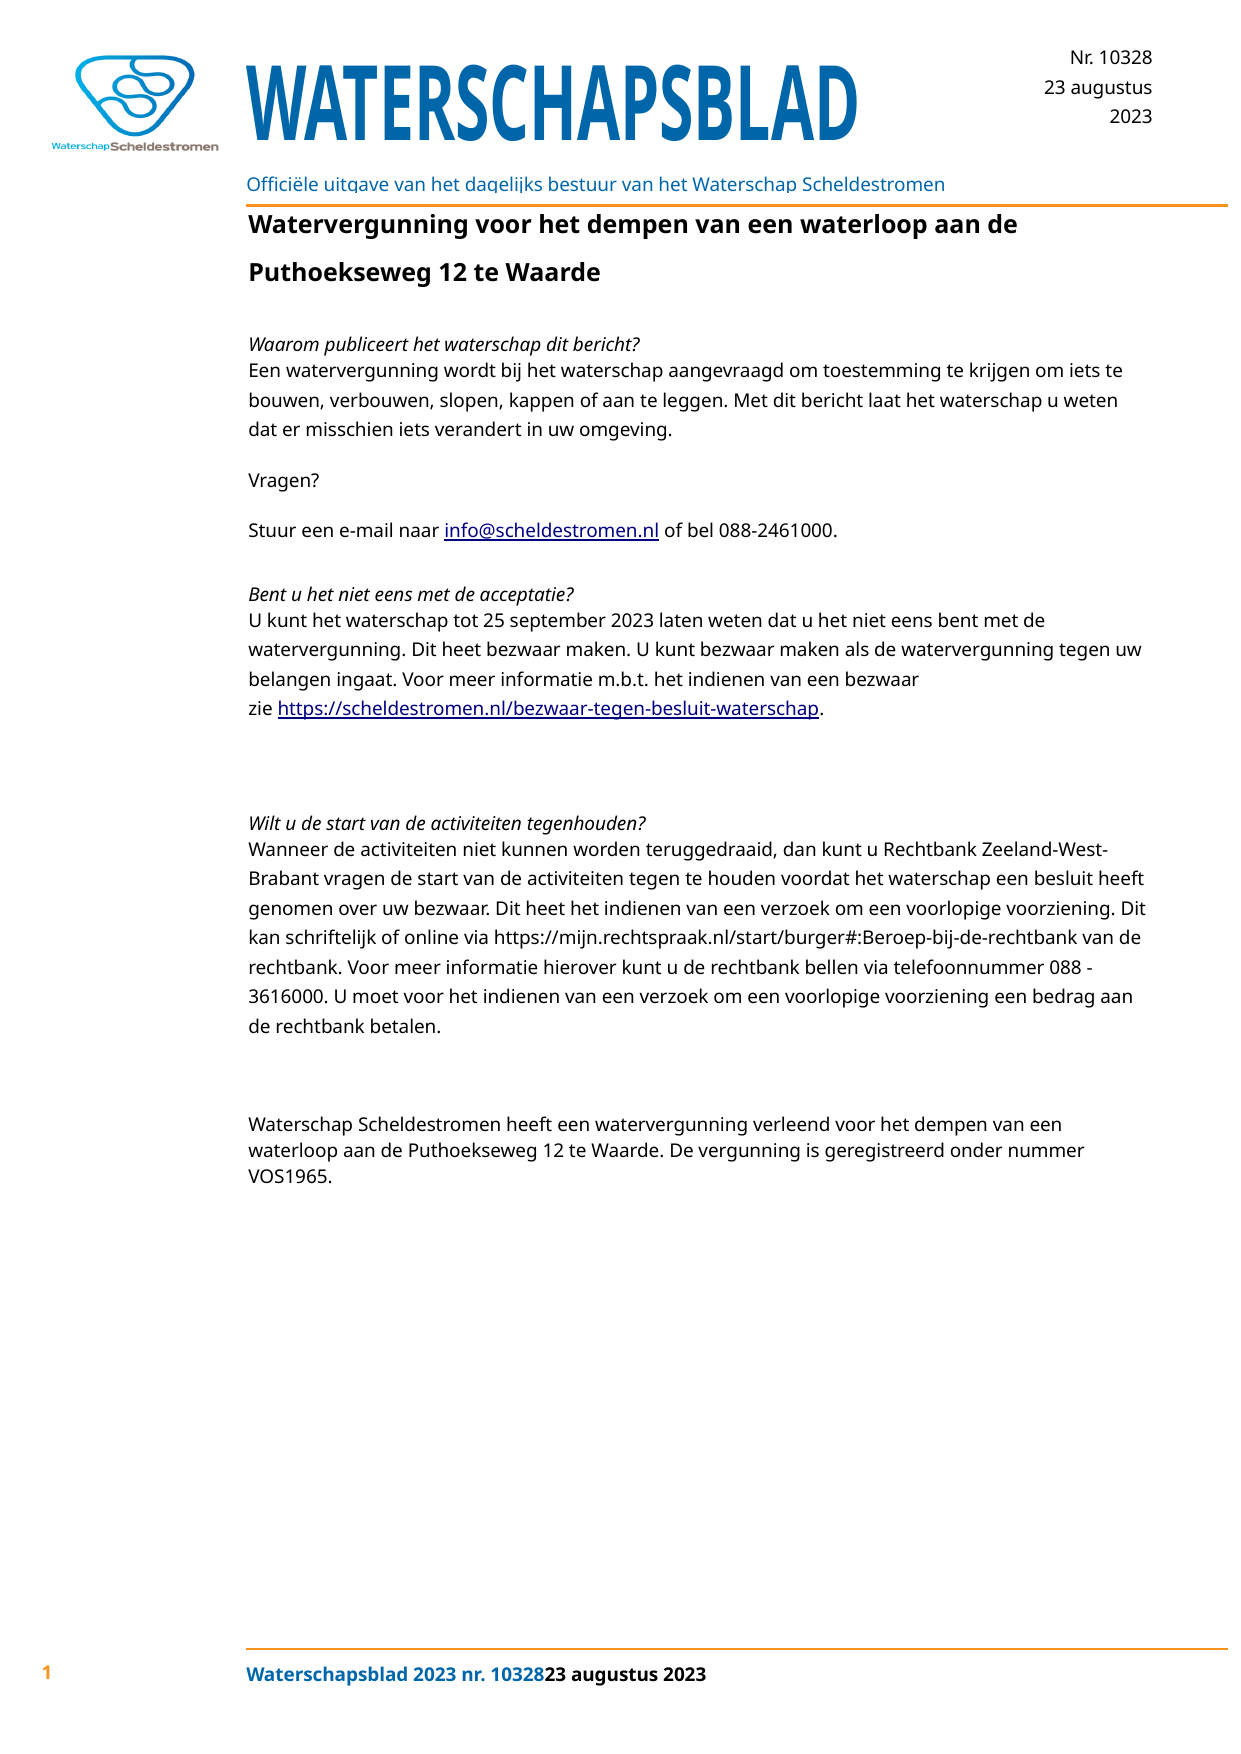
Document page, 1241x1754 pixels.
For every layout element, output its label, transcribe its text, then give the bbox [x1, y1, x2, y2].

text Wanneer de activiteiten niet kunnen worden teruggedraaid, dan kunt u Rechtbank Zeeland-West-Brabant vragen de start van de activiteiten tegen te houden voordat het waterschap een besluit heeft genomen over uw bezwaar. Dit heet het indienen van een verzoek om een voorlopige voorziening. Dit kan schriftelijk of online via https://mijn.rechtspraak.nl/start/burger#:Beroep-bij-de-rechtbank van de rechtbank. Voor meer informatie hierover kunt u de rechtbank bellen via telefoonnummer 088 - 3616000. U moet voor het indienen van een verzoek om een voorlopige voorziening een bedrag aan de rechtbank betalen. [248, 836, 1152, 1039]
text Vragen? [248, 467, 1152, 492]
picture [41, 47, 231, 172]
text Wilt u de start van de activiteiten tegenhouden? [248, 810, 1152, 836]
text Een watervergunning wordt bij het waterschap aangevraagd om toestemming te krijgen om iets te bouwen, verbouwen, slopen, kappen of aan te leggen. Met dit bericht laat het waterschap u weten dat er misschien iets verandert in uw omgeving. [248, 357, 1152, 442]
text U kunt het waterschap tot 25 september 2023 laten weten dat u het niet eens bent met de watervergunning. Dit heet bezwaar maken. U kunt bezwaar maken als de watervergunning tegen uw belangen ingaat. Voor meer informatie m.b.t. het indienen van een bezwaar zie https://scheldestromen.nl/bezwaar-tegen-besluit-waterschap. [248, 607, 1152, 721]
text Stuur een e-mail naar info@scheldestromen.nl of bel 088-2461000. [248, 517, 1152, 543]
text Bent u het niet eens met de acceptatie? [248, 581, 1152, 607]
text Waarom publiceert het waterschap dit bericht? [248, 331, 1152, 357]
text Watervergunning voor het dempen van een waterloop aan de Puthoekseweg 12 te Waarde [248, 207, 1152, 288]
text Waterschap Scheldestromen heeft een watervergunning verleend voor het dempen van een waterloop aan de Puthoekseweg 12 te Waarde. De vergunning is geregistreerd onder nummer VOS1965. [248, 1111, 1152, 1189]
